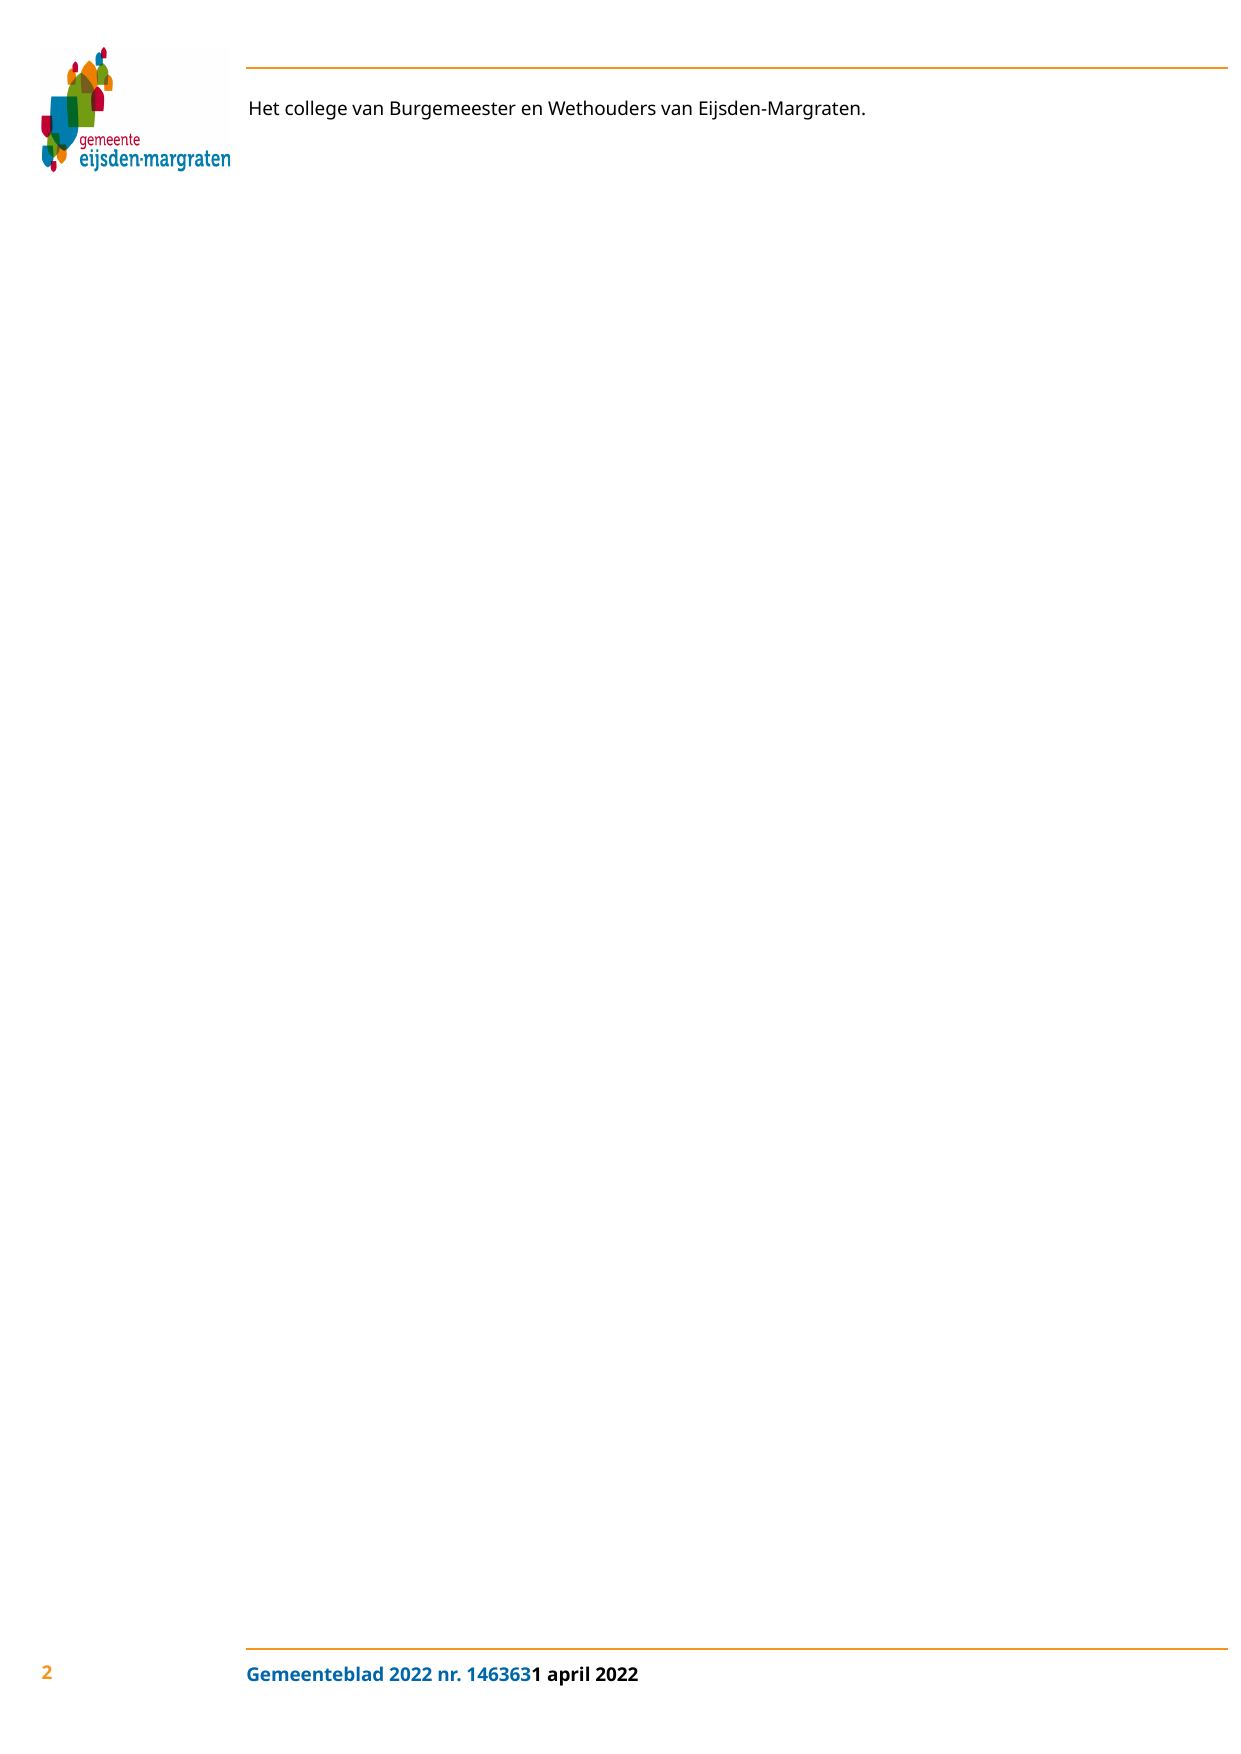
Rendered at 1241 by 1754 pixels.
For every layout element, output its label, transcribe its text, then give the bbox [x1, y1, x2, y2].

text Het college van Burgemeester en Wethouders van Eijsden-Margraten. [248, 95, 1152, 121]
picture [41, 47, 231, 172]
